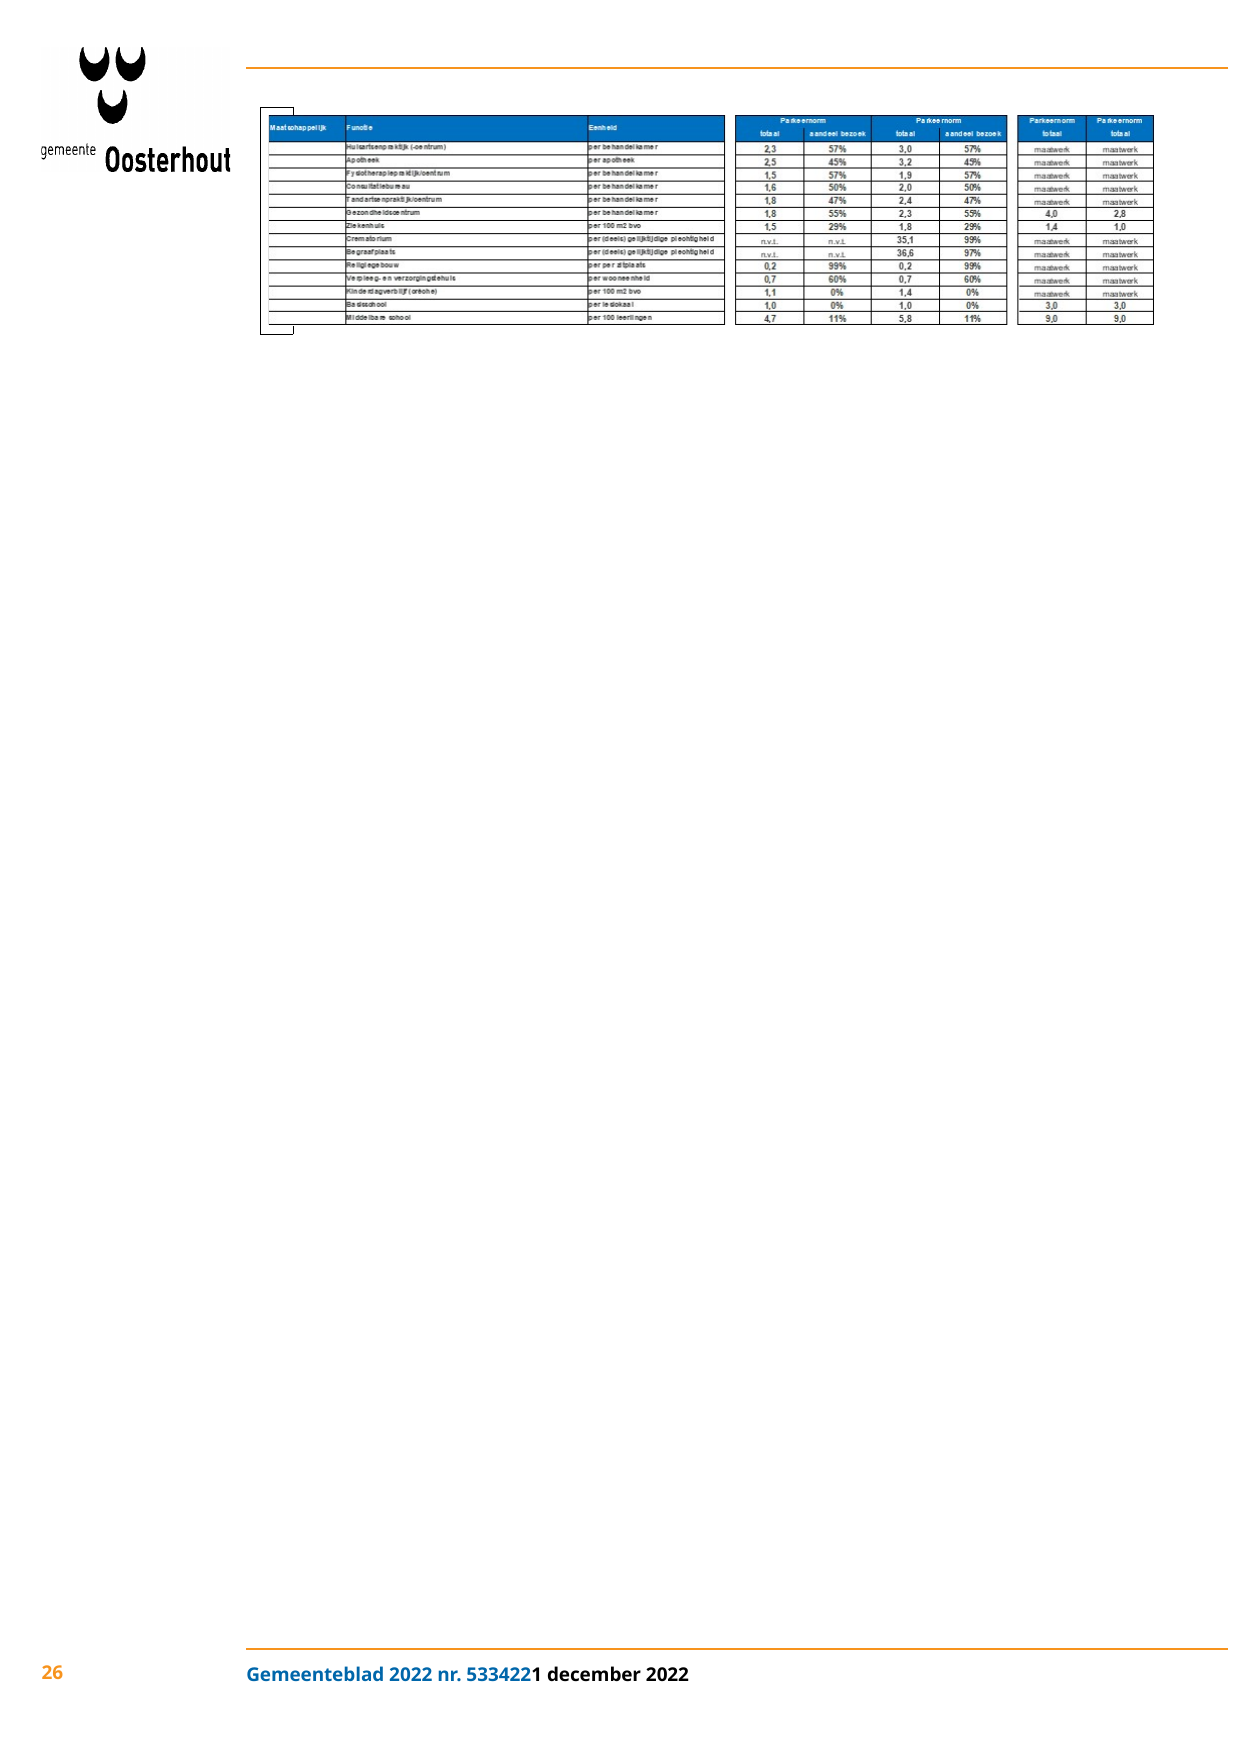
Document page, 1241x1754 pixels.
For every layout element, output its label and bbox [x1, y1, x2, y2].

picture [41, 47, 231, 172]
picture [268, 115, 1155, 326]
